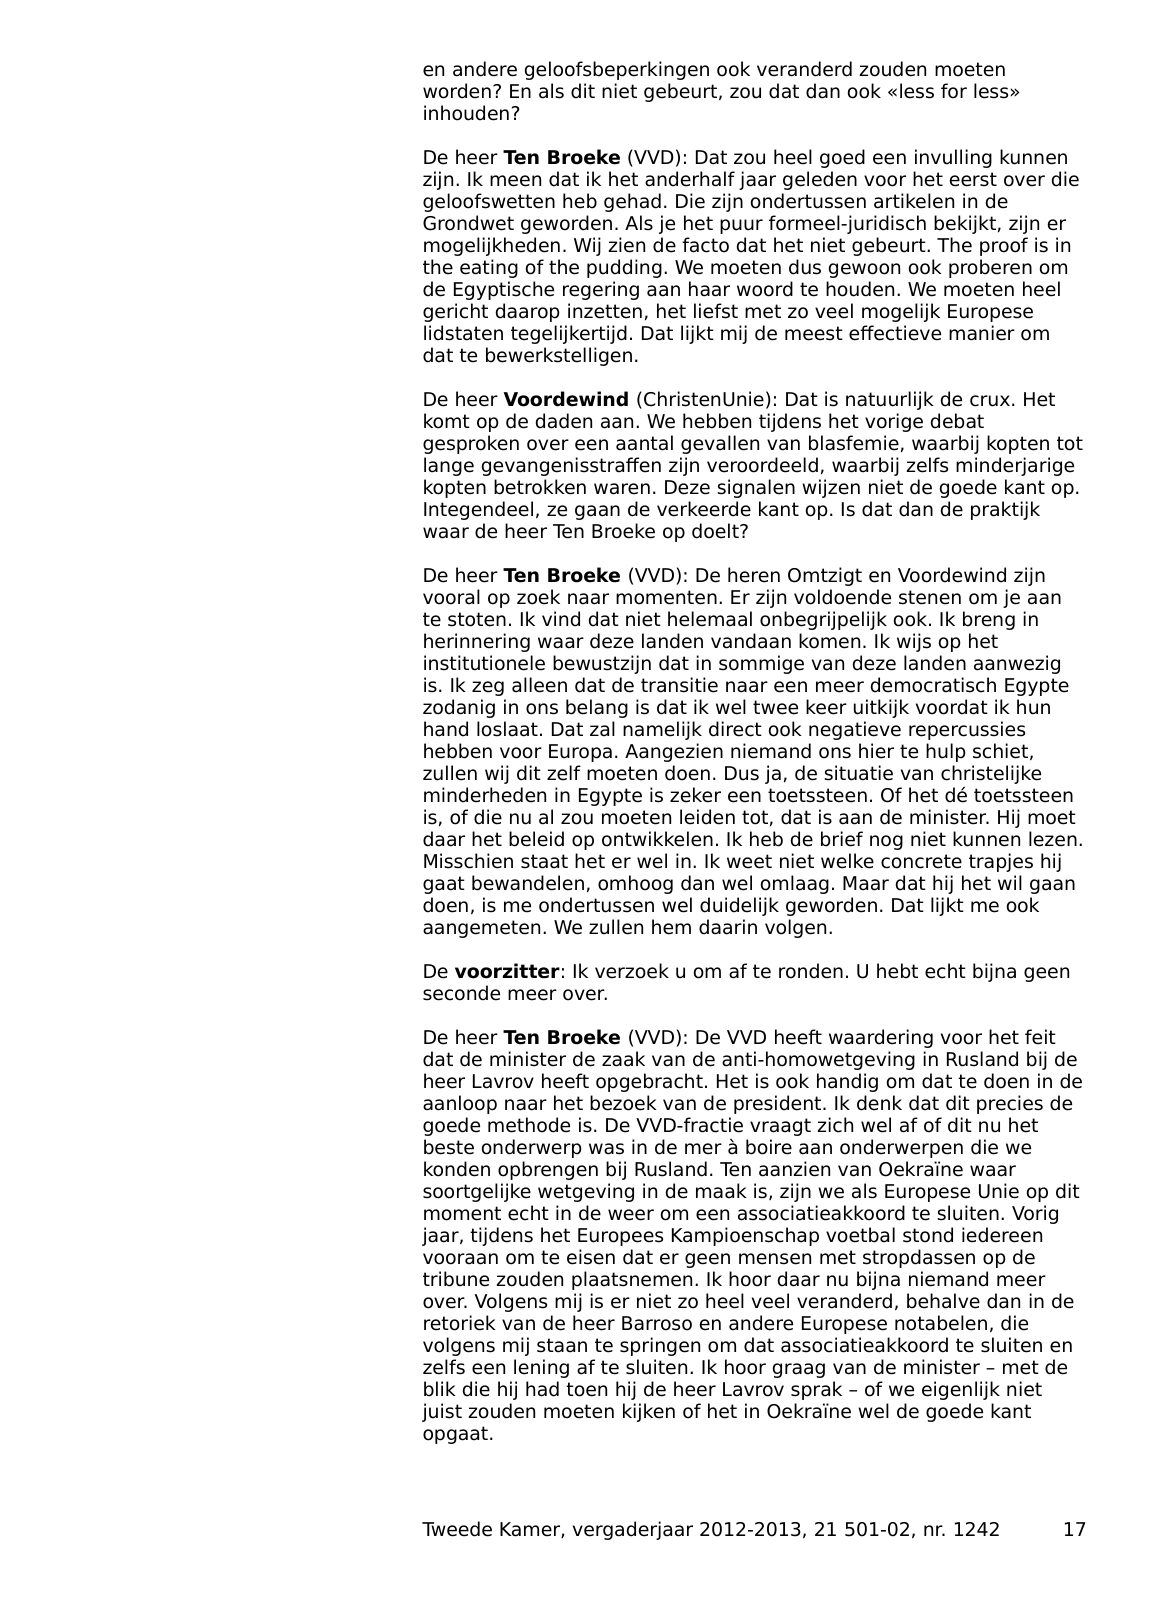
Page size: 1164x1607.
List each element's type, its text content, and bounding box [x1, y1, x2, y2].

text De heer Ten Broeke (VVD): De heren Omtzigt en Voordewind zijn vooral op zoek naar momenten. Er zijn voldoende stenen om je aan te stoten. Ik vind dat niet helemaal onbegrijpelijk ook. Ik breng in herinnering waar deze landen vandaan komen. Ik wijs op het institutionele bewustzijn dat in sommige van deze landen aanwezig is. Ik zeg alleen dat de transitie naar een meer democratisch Egypte zodanig in ons belang is dat ik wel twee keer uitkijk voordat ik hun hand loslaat. Dat zal namelijk direct ook negatieve repercussies hebben voor Europa. Aangezien niemand ons hier te hulp schiet, zullen wij dit zelf moeten doen. Dus ja, de situatie van christelijke minderheden in Egypte is zeker een toetssteen. Of het dé toetssteen is, of die nu al zou moeten leiden tot, dat is aan de minister. Hij moet daar het beleid op ontwikkelen. Ik heb de brief nog niet kunnen lezen. Misschien staat het er wel in. Ik weet niet welke concrete trapjes hij gaat bewandelen, omhoog dan wel omlaag. Maar dat hij het wil gaan doen, is me ondertussen wel duidelijk geworden. Dat lijkt me ook aangemeten. We zullen hem daarin volgen. [422, 565, 1087, 939]
text en andere geloofsbeperkingen ook veranderd zouden moeten worden? En als dit niet gebeurt, zou dat dan ook «less for less» inhouden? [422, 59, 1087, 125]
text De heer Ten Broeke (VVD): Dat zou heel goed een invulling kunnen zijn. Ik meen dat ik het anderhalf jaar geleden voor het eerst over die geloofswetten heb gehad. Die zijn ondertussen artikelen in de Grondwet geworden. Als je het puur formeel-juridisch bekijkt, zijn er mogelijkheden. Wij zien de facto dat het niet gebeurt. The proof is in the eating of the pudding. We moeten dus gewoon ook proberen om de Egyptische regering aan haar woord te houden. We moeten heel gericht daarop inzetten, het liefst met zo veel mogelijk Europese lidstaten tegelijkertijd. Dat lijkt mij de meest effectieve manier om dat te bewerkstelligen. [422, 147, 1087, 367]
text De heer Ten Broeke (VVD): De VVD heeft waardering voor het feit dat de minister de zaak van de anti-homowetgeving in Rusland bij de heer Lavrov heeft opgebracht. Het is ook handig om dat te doen in de aanloop naar het bezoek van de president. Ik denk dat dit precies de goede methode is. De VVD-fractie vraagt zich wel af of dit nu het beste onderwerp was in de mer à boire aan onderwerpen die we konden opbrengen bij Rusland. Ten aanzien van Oekraïne waar soortgelijke wetgeving in de maak is, zijn we als Europese Unie op dit moment echt in de weer om een associatieakkoord te sluiten. Vorig jaar, tijdens het Europees Kampioenschap voetbal stond iedereen vooraan om te eisen dat er geen mensen met stropdassen op de tribune zouden plaatsnemen. Ik hoor daar nu bijna niemand meer over. Volgens mij is er niet zo heel veel veranderd, behalve dan in de retoriek van de heer Barroso en andere Europese notabelen, die volgens mij staan te springen om dat associatieakkoord te sluiten en zelfs een lening af te sluiten. Ik hoor graag van de minister – met de blik die hij had toen hij de heer Lavrov sprak – of we eigenlijk niet juist zouden moeten kijken of het in Oekraïne wel de goede kant opgaat. [422, 1027, 1087, 1445]
text De voorzitter: Ik verzoek u om af te ronden. U hebt echt bijna geen seconde meer over. [422, 961, 1087, 1005]
text De heer Voordewind (ChristenUnie): Dat is natuurlijk de crux. Het komt op de daden aan. We hebben tijdens het vorige debat gesproken over een aantal gevallen van blasfemie, waarbij kopten tot lange gevangenisstraffen zijn veroordeeld, waarbij zelfs minderjarige kopten betrokken waren. Deze signalen wijzen niet de goede kant op. Integendeel, ze gaan de verkeerde kant op. Is dat dan de praktijk waar de heer Ten Broeke op doelt? [422, 389, 1087, 543]
